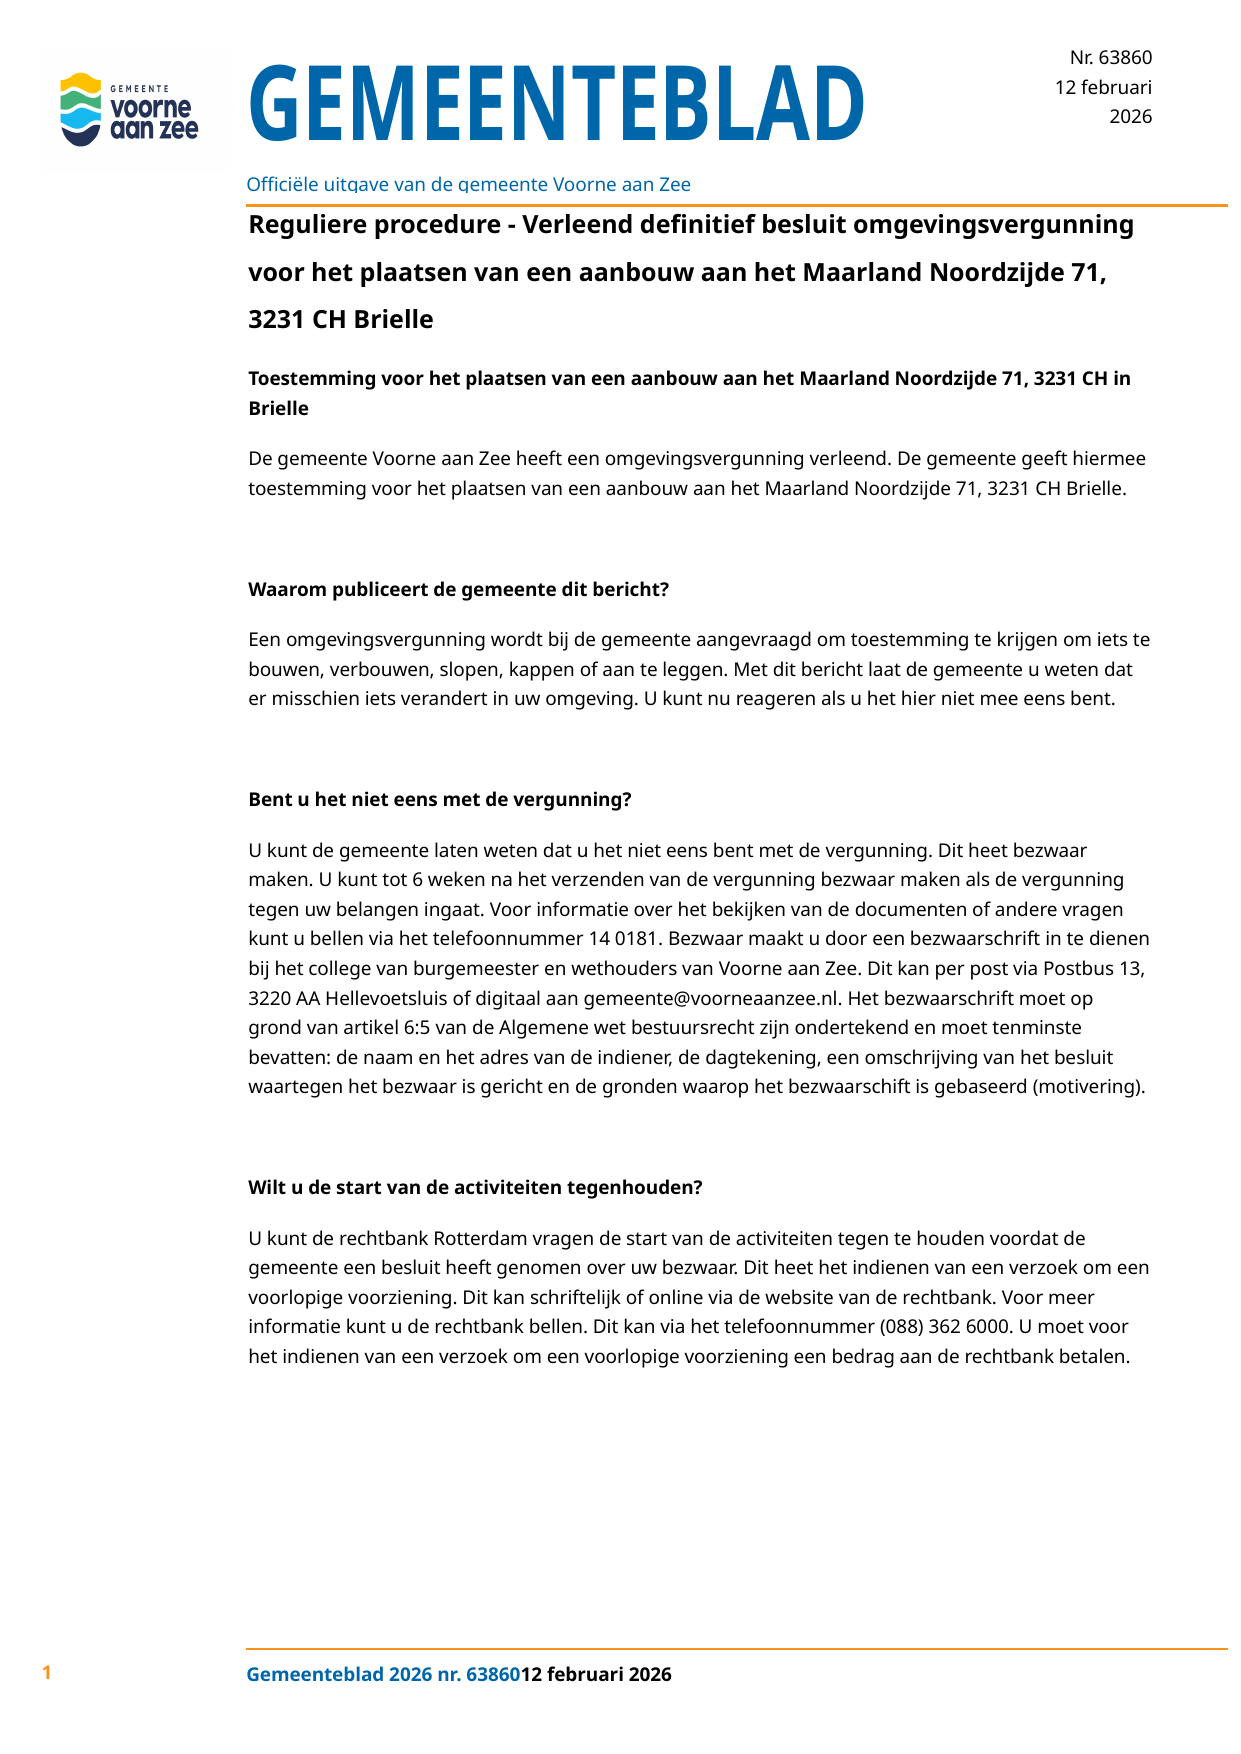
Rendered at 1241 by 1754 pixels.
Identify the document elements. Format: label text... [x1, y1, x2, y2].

text Bent u het niet eens met de vergunning? [248, 786, 1152, 812]
text Waarom publiceert de gemeente dit bericht? [248, 576, 1152, 602]
text Reguliere procedure - Verleend definitief besluit omgevingsvergunning voor het plaatsen van een aanbouw aan het Maarland Noordzijde 71, 3231 CH Brielle [248, 207, 1152, 336]
text Een omgevingsvergunning wordt bij de gemeente aangevraagd om toestemming te krijgen om iets te bouwen, verbouwen, slopen, kappen of aan te leggen. Met dit bericht laat de gemeente u weten dat er misschien iets verandert in uw omgeving. U kunt nu reageren als u het hier niet mee eens bent. [248, 626, 1152, 711]
text Toestemming voor het plaatsen van een aanbouw aan het Maarland Noordzijde 71, 3231 CH in Brielle [248, 366, 1152, 421]
picture [41, 47, 231, 172]
text De gemeente Voorne aan Zee heeft een omgevingsvergunning verleend. De gemeente geeft hiermee toestemming voor het plaatsen van een aanbouw aan het Maarland Noordzijde 71, 3231 CH Brielle. [248, 446, 1152, 501]
text U kunt de gemeente laten weten dat u het niet eens bent met de vergunning. Dit heet bezwaar maken. U kunt tot 6 weken na het verzenden van de vergunning bezwaar maken als de vergunning tegen uw belangen ingaat. Voor informatie over het bekijken van de documenten of andere vragen kunt u bellen via het telefoonnummer 14 0181. Bezwaar maakt u door een bezwaarschrift in te dienen bij het college van burgemeester en wethouders van Voorne aan Zee. Dit kan per post via Postbus 13, 3220 AA Hellevoetsluis of digitaal aan gemeente@voorneaanzee.nl. Het bezwaarschrift moet op grond van artikel 6:5 van de Algemene wet bestuursrecht zijn ondertekend en moet tenminste bevatten: de naam en het adres van de indiener, de dagtekening, een omschrijving van het besluit waartegen het bezwaar is gericht en de gronden waarop het bezwaarschift is gebaseerd (motivering). [248, 837, 1152, 1099]
text U kunt de rechtbank Rotterdam vragen de start van de activiteiten tegen te houden voordat de gemeente een besluit heeft genomen over uw bezwaar. Dit heet het indienen van een verzoek om een voorlopige voorziening. Dit kan schriftelijk of online via de website van de rechtbank. Voor meer informatie kunt u de rechtbank bellen. Dit kan via het telefoonnummer (088) 362 6000. U moet voor het indienen van een verzoek om een voorlopige voorziening een bedrag aan de rechtbank betalen. [248, 1225, 1152, 1369]
text Wilt u de start van de activiteiten tegenhouden? [248, 1174, 1152, 1200]
